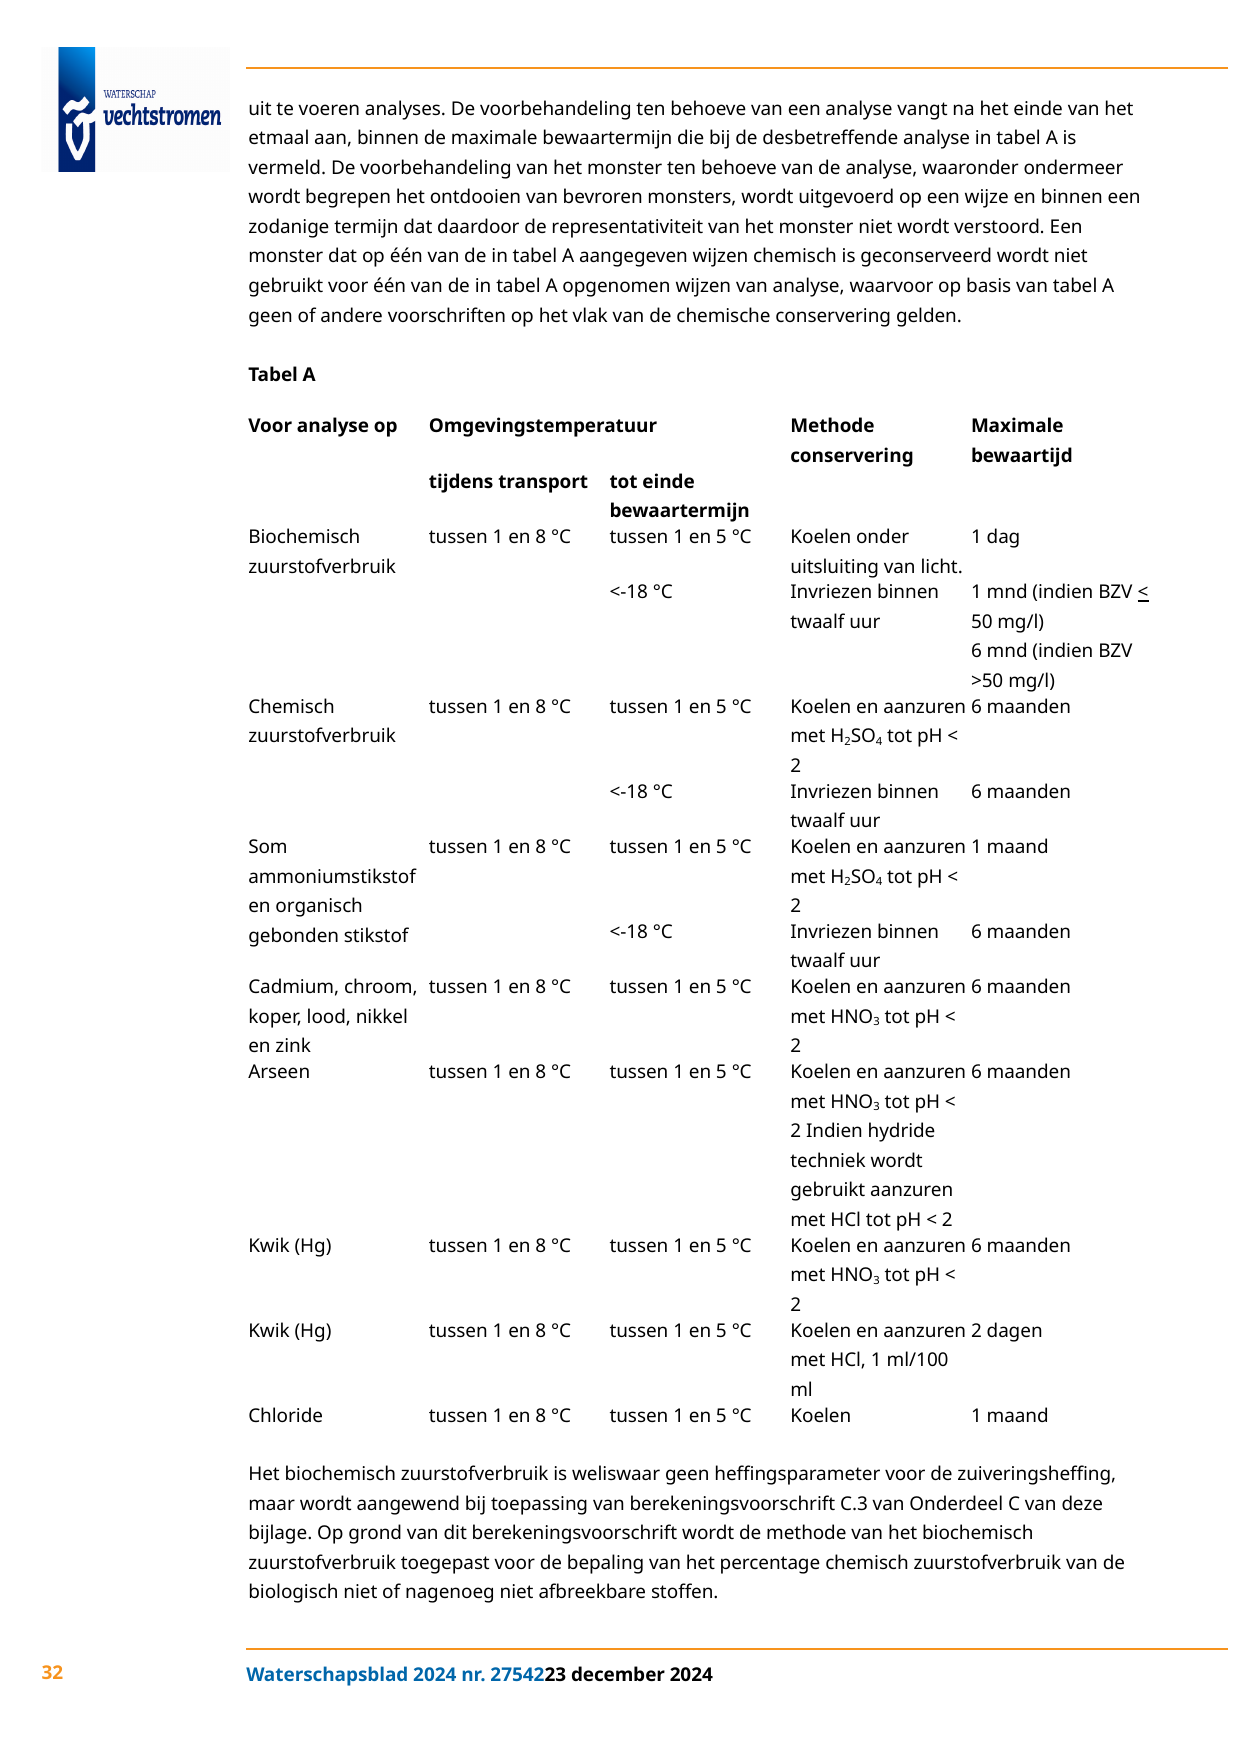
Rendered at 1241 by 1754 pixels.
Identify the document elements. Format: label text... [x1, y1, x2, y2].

table_cell tussen 1 en 5 °C [609, 693, 790, 778]
table_cell Chloride [248, 1402, 429, 1427]
table_cell [790, 468, 971, 523]
table_cell Maximale bewaartijd [971, 413, 1152, 468]
table_cell 1 maand [971, 833, 1152, 918]
table_cell tot einde bewaartermijn [609, 468, 790, 523]
table_cell Koelen en aanzuren met HNO3 tot pH < 2 [790, 974, 971, 1058]
table_cell tussen 1 en 5 °C [609, 523, 790, 578]
table_cell Omgevingstemperatuur [429, 413, 790, 468]
table_cell Invriezen binnen twaalf uur [790, 579, 971, 693]
table_cell tijdens transport [429, 468, 609, 523]
table_cell tussen 1 en 5 °C [609, 1317, 790, 1402]
table_cell 6 maanden [971, 1058, 1152, 1232]
table_cell Cadmium, chroom, koper, lood, nikkel en zink [248, 974, 429, 1058]
table_cell Arseen [248, 1058, 429, 1232]
table_cell Koelen en aanzuren met HNO3 tot pH < 2 [790, 1232, 971, 1317]
table_cell Koelen en aanzuren met HNO3 tot pH < 2 Indien hydride techniek wordt gebruikt aanzuren met HCl tot pH < 2 [790, 1058, 971, 1232]
table_cell [248, 468, 429, 523]
table_cell tussen 1 en 5 °C [609, 974, 790, 1058]
table_cell <-18 °C [609, 778, 790, 833]
table_cell tussen 1 en 8 °C [429, 1402, 609, 1427]
table_cell Kwik (Hg) [248, 1317, 429, 1402]
text uit te voeren analyses. De voorbehandeling ten behoeve van een analyse vangt na het einde van het etmaal aan, binnen de maximale bewaartermijn die bij de desbetreffende analyse in tabel A is vermeld. De voorbehandeling van het monster ten behoeve van de analyse, waaronder ondermeer wordt begrepen het ontdooien van bevroren monsters, wordt uitgevoerd op een wijze en binnen een zodanige termijn dat daardoor de representativiteit van het monster niet wordt verstoord. Een monster dat op één van de in tabel A aangegeven wijzen chemisch is geconserveerd wordt niet gebruikt voor één van de in tabel A opgenomen wijzen van analyse, waarvoor op basis van tabel A geen of andere voorschriften op het vlak van de chemische conservering gelden. [248, 95, 1152, 328]
table_cell tussen 1 en 8 °C [429, 1232, 609, 1317]
table_cell 6 maanden [971, 918, 1152, 973]
table_cell Invriezen binnen twaalf uur [790, 918, 971, 973]
table_cell Biochemisch zuurstofverbruik [248, 523, 429, 693]
table_cell [971, 468, 1152, 523]
table_cell Koelen onder uitsluiting van licht. [790, 523, 971, 578]
table_cell tussen 1 en 8 °C [429, 833, 609, 973]
table_cell tussen 1 en 8 °C [429, 693, 609, 833]
table_cell 1 dag [971, 523, 1152, 578]
table_cell 6 maanden [971, 1232, 1152, 1317]
table_cell Koelen en aanzuren met HCl, 1 ml/100 ml [790, 1317, 971, 1402]
table_cell 6 maanden [971, 693, 1152, 778]
table_cell tussen 1 en 5 °C [609, 1402, 790, 1427]
table_cell tussen 1 en 8 °C [429, 1058, 609, 1232]
table_cell 2 dagen [971, 1317, 1152, 1402]
table_cell tussen 1 en 5 °C [609, 833, 790, 918]
table_cell 1 maand [971, 1402, 1152, 1427]
table_cell Som ammoniumstikstof en organisch gebonden stikstof [248, 833, 429, 973]
picture [41, 47, 231, 172]
table_cell tussen 1 en 5 °C [609, 1232, 790, 1317]
table_cell Koelen en aanzuren met H2SO4 tot pH < 2 [790, 833, 971, 918]
table_cell Koelen [790, 1402, 971, 1427]
table_header Tabel A [248, 361, 1152, 387]
table_cell Voor analyse op [248, 413, 429, 468]
table_cell tussen 1 en 5 °C [609, 1058, 790, 1232]
table_cell 6 maanden [971, 778, 1152, 833]
table_cell Koelen en aanzuren met H2SO4 tot pH < 2 [790, 693, 971, 778]
table_cell <-18 °C [609, 579, 790, 693]
text Het biochemisch zuurstofverbruik is weliswaar geen heffingsparameter voor de zuiveringsheffing, maar wordt aangewend bij toepassing van berekeningsvoorschrift C.3 van Onderdeel C van deze bijlage. Op grond van dit berekeningsvoorschrift wordt de methode van het biochemisch zuurstofverbruik toegepast voor de bepaling van het percentage chemisch zuurstofverbruik van de biologisch niet of nagenoeg niet afbreekbare stoffen. [248, 1460, 1152, 1604]
table_cell Kwik (Hg) [248, 1232, 429, 1317]
table_cell <-18 °C [609, 918, 790, 973]
table_cell tussen 1 en 8 °C [429, 1317, 609, 1402]
table_cell Chemisch zuurstofverbruik [248, 693, 429, 833]
table_cell tussen 1 en 8 °C [429, 523, 609, 693]
table_cell Methode conservering [790, 413, 971, 468]
table_cell 6 maanden [971, 974, 1152, 1058]
table_cell 1 mnd (indien BZV < 50 mg/l) 6 mnd (indien BZV >50 mg/l) [971, 579, 1152, 693]
table_cell tussen 1 en 8 °C [429, 974, 609, 1058]
table_cell Invriezen binnen twaalf uur [790, 778, 971, 833]
table_cell [248, 387, 1152, 413]
